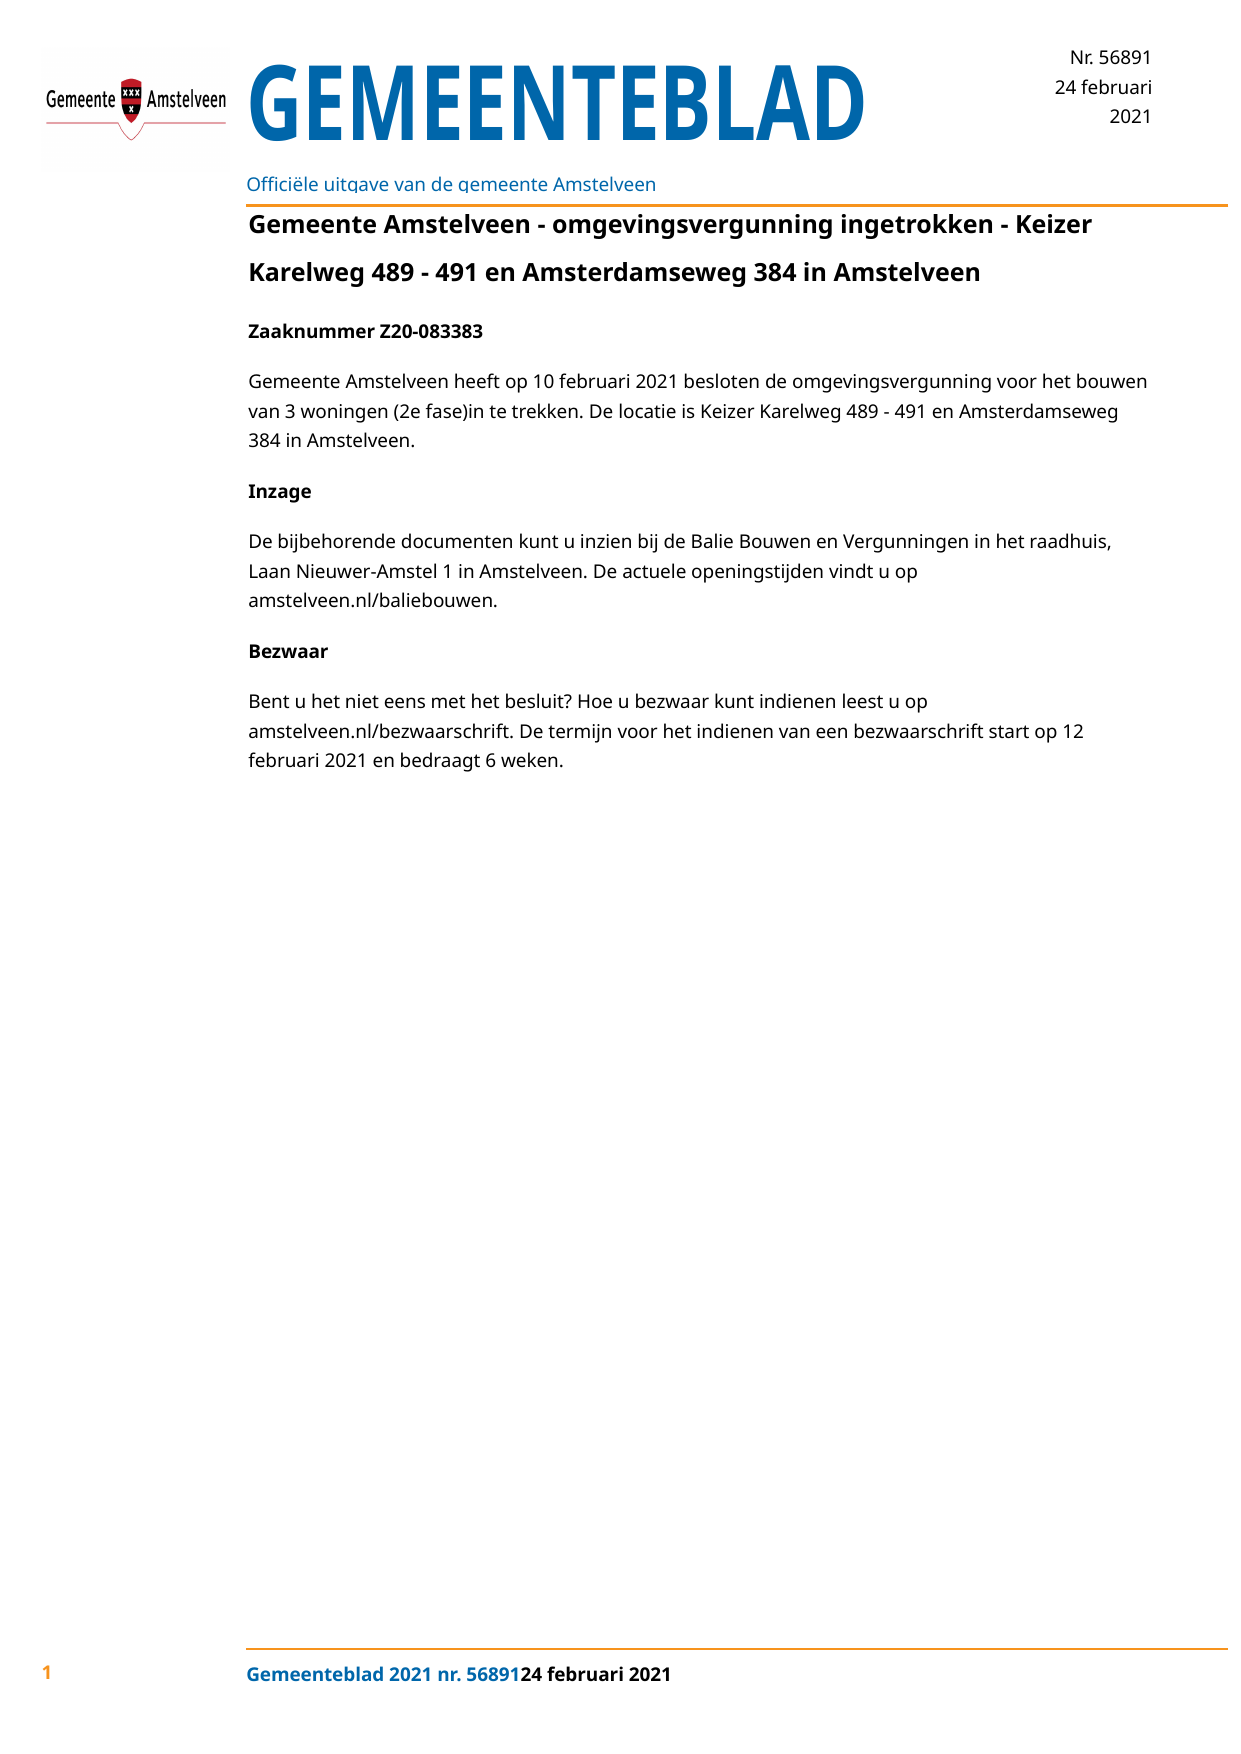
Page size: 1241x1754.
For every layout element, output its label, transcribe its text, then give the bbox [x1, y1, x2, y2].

text Bent u het niet eens met het besluit? Hoe u bezwaar kunt indienen leest u op amstelveen.nl/bezwaarschrift. De termijn voor het indienen van een bezwaarschrift start op 12 februari 2021 en bedraagt 6 weken. [248, 688, 1152, 773]
text Gemeente Amstelveen heeft op 10 februari 2021 besloten de omgevingsvergunning voor het bouwen van 3 woningen (2e fase)in te trekken. De locatie is Keizer Karelweg 489 - 491 en Amsterdamseweg 384 in Amstelveen. [248, 368, 1152, 453]
text Bezwaar [248, 638, 1152, 664]
picture [41, 47, 231, 172]
text De bijbehorende documenten kunt u inzien bij de Balie Bouwen en Vergunningen in het raadhuis, Laan Nieuwer-Amstel 1 in Amstelveen. De actuele openingstijden vindt u op amstelveen.nl/baliebouwen. [248, 528, 1152, 613]
text Gemeente Amstelveen - omgevingsvergunning ingetrokken - Keizer Karelweg 489 - 491 en Amsterdamseweg 384 in Amstelveen [248, 207, 1152, 288]
text Zaaknummer Z20-083383 [248, 318, 1152, 344]
text Inzage [248, 478, 1152, 504]
